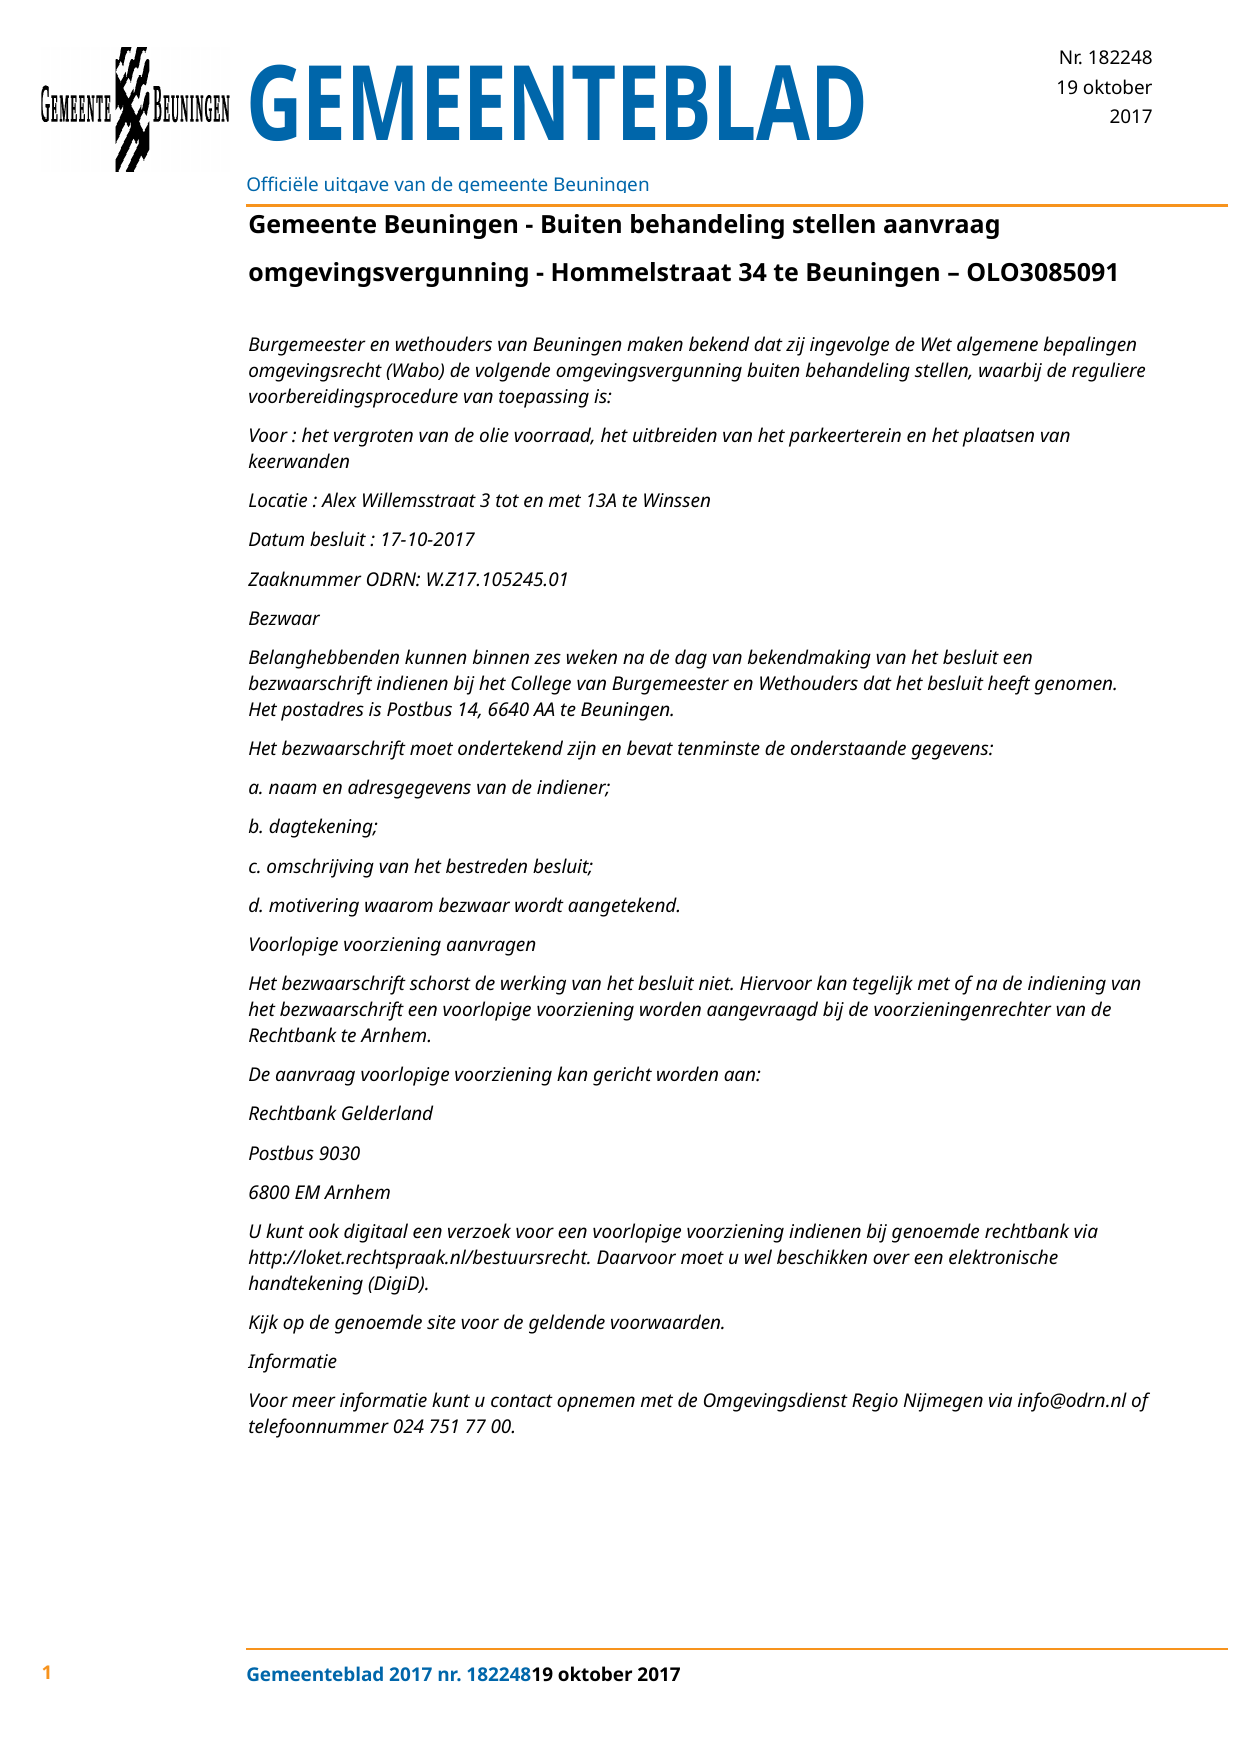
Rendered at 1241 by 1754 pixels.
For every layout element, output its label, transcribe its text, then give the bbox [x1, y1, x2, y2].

text Belanghebbenden kunnen binnen zes weken na de dag van bekendmaking van het besluit een bezwaarschrift indienen bij het College van Burgemeester en Wethouders dat het besluit heeft genomen. Het postadres is Postbus 14, 6640 AA te Beuningen. [248, 644, 1152, 721]
text Burgemeester en wethouders van Beuningen maken bekend dat zij ingevolge de Wet algemene bepalingen omgevingsrecht (Wabo) de volgende omgevingsvergunning buiten behandeling stellen, waarbij de reguliere voorbereidingsprocedure van toepassing is: [248, 331, 1152, 409]
picture [41, 47, 231, 172]
text Rechtbank Gelderland [248, 1101, 1152, 1126]
text Zaaknummer ODRN: W.Z17.105245.01 [248, 566, 1152, 591]
text b. dagtekening; [248, 813, 1152, 839]
text a. naam en adresgegevens van de indiener; [248, 774, 1152, 800]
text Het bezwaarschrift moet ondertekend zijn en bevat tenminste de onderstaande gegevens: [248, 735, 1152, 761]
text Informatie [248, 1348, 1152, 1374]
text Voor : het vergroten van de olie voorraad, het uitbreiden van het parkeerterein en het plaatsen van keerwanden [248, 422, 1152, 474]
text U kunt ook digitaal een verzoek voor een voorlopige voorziening indienen bij genoemde rechtbank via http://loket.rechtspraak.nl/bestuursrecht. Daarvoor moet u wel beschikken over een elektronische handtekening (DigiD). [248, 1218, 1152, 1296]
text c. omschrijving van het bestreden besluit; [248, 853, 1152, 878]
text d. motivering waarom bezwaar wordt aangetekend. [248, 892, 1152, 918]
text 6800 EM Arnhem [248, 1179, 1152, 1205]
text Voor meer informatie kunt u contact opnemen met de Omgevingsdienst Regio Nijmegen via info@odrn.nl of telefoonnummer 024 751 77 00. [248, 1388, 1152, 1439]
text Het bezwaarschrift schorst de werking van het besluit niet. Hiervoor kan tegelijk met of na de indiening van het bezwaarschrift een voorlopige voorziening worden aangevraagd bij de voorzieningenrechter van de Rechtbank te Arnhem. [248, 971, 1152, 1048]
text De aanvraag voorlopige voorziening kan gericht worden aan: [248, 1061, 1152, 1087]
text Locatie : Alex Willemsstraat 3 tot en met 13A te Winssen [248, 487, 1152, 513]
text Voorlopige voorziening aanvragen [248, 931, 1152, 957]
text Datum besluit : 17-10-2017 [248, 526, 1152, 552]
text Gemeente Beuningen - Buiten behandeling stellen aanvraag omgevingsvergunning - Hommelstraat 34 te Beuningen – OLO3085091 [248, 207, 1152, 288]
text Kijk op de genoemde site voor de geldende voorwaarden. [248, 1309, 1152, 1335]
text Postbus 9030 [248, 1140, 1152, 1166]
text Bezwaar [248, 605, 1152, 631]
